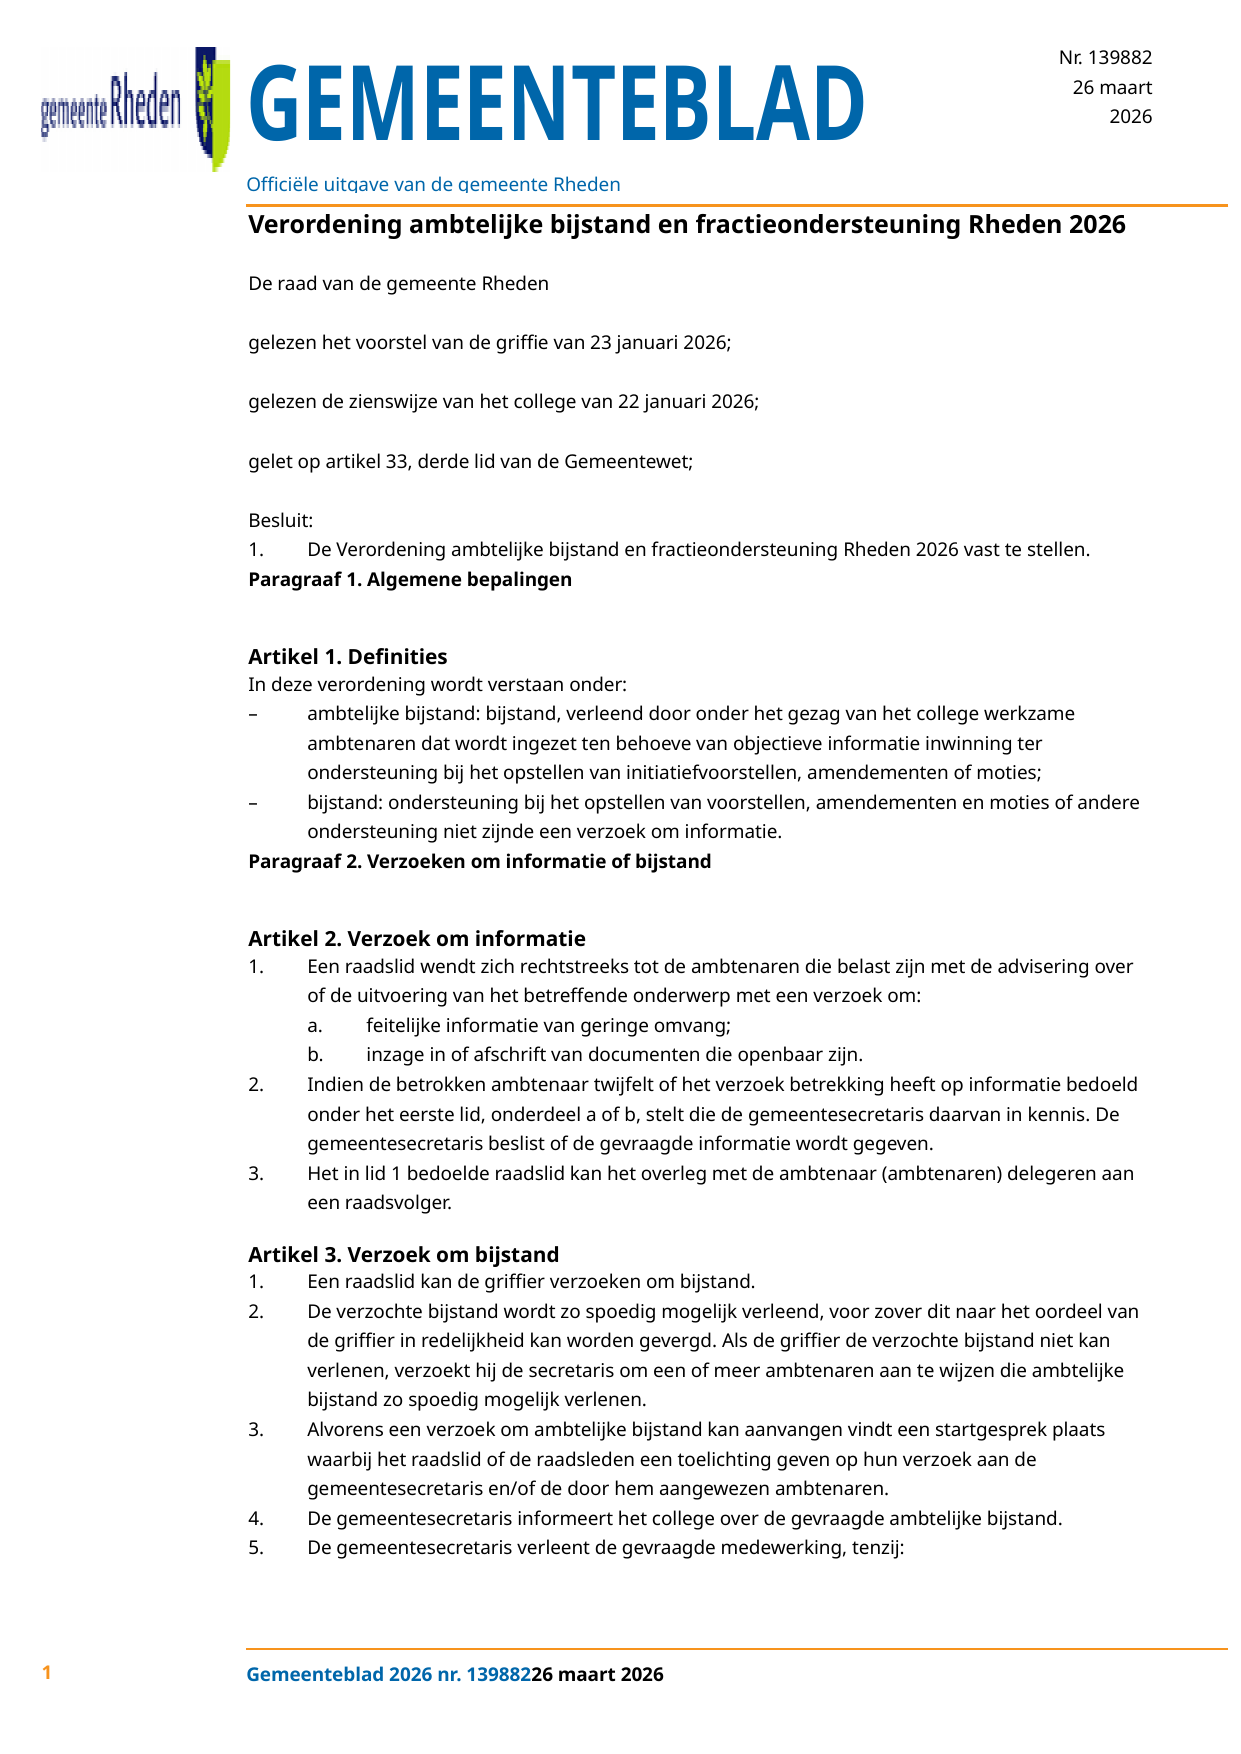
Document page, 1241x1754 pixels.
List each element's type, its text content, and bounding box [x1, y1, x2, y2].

list De gemeentesecretaris informeert het college over de gevraagde ambtelijke bijstand. [248, 1505, 1152, 1531]
list De verzochte bijstand wordt zo spoedig mogelijk verleend, voor zover dit naar het oordeel van de griffier in redelijkheid kan worden gevergd. Als de griffier de verzochte bijstand niet kan verlenen, verzoekt hij de secretaris om een of meer ambtenaren aan te wijzen die ambtelijke bijstand zo spoedig mogelijk verlenen. [248, 1298, 1152, 1412]
text Artikel 2. Verzoek om informatie [248, 924, 1152, 953]
list Alvorens een verzoek om ambtelijke bijstand kan aanvangen vindt een startgesprek plaats waarbij het raadslid of de raadsleden een toelichting geven op hun verzoek aan de gemeentesecretaris en/of de door hem aangewezen ambtenaren. [248, 1416, 1152, 1501]
text Verordening ambtelijke bijstand en fractieondersteuning Rheden 2026 [248, 207, 1152, 241]
text gelezen de zienswijze van het college van 22 januari 2026; [248, 389, 1152, 414]
text In deze verordening wordt verstaan onder: [248, 671, 1152, 696]
text Besluit: [248, 507, 1152, 533]
list Het in lid 1 bedoelde raadslid kan het overleg met de ambtenaar (ambtenaren) delegeren aan een raadsvolger. [248, 1160, 1152, 1215]
text gelezen het voorstel van de griffie van 23 januari 2026; [248, 329, 1152, 355]
list bijstand: ondersteuning bij het opstellen van voorstellen, amendementen en moties of andere ondersteuning niet zijnde een verzoek om informatie. [248, 789, 1152, 844]
text Artikel 3. Verzoek om bijstand [248, 1240, 1152, 1268]
list De gemeentesecretaris verleent de gevraagde medewerking, tenzij: [248, 1534, 1152, 1560]
list feitelijke informatie van geringe omvang; [307, 1012, 1152, 1038]
picture [41, 47, 231, 172]
text De raad van de gemeente Rheden [248, 270, 1152, 296]
list inzage in of afschrift van documenten die openbaar zijn. [307, 1042, 1152, 1067]
list De Verordening ambtelijke bijstand en fractieondersteuning Rheden 2026 vast te stellen. [248, 537, 1152, 562]
list Een raadslid kan de griffier verzoeken om bijstand. [248, 1268, 1152, 1294]
text Artikel 1. Definities [248, 642, 1152, 671]
text Paragraaf 2. Verzoeken om informatie of bijstand [248, 848, 1152, 874]
list Een raadslid wendt zich rechtstreeks tot de ambtenaren die belast zijn met de advisering over of de uitvoering van het betreffende onderwerp met een verzoek om: [248, 953, 1152, 1008]
list Indien de betrokken ambtenaar twijfelt of het verzoek betrekking heeft op informatie bedoeld onder het eerste lid, onderdeel a of b, stelt die de gemeentesecretaris daarvan in kennis. De gemeentesecretaris beslist of de gevraagde informatie wordt gegeven. [248, 1071, 1152, 1156]
list ambtelijke bijstand: bijstand, verleend door onder het gezag van het college werkzame ambtenaren dat wordt ingezet ten behoeve van objectieve informatie inwinning ter ondersteuning bij het opstellen van initiatiefvoorstellen, amendementen of moties; [248, 700, 1152, 785]
text gelet op artikel 33, derde lid van de Gemeentewet; [248, 448, 1152, 473]
text Paragraaf 1. Algemene bepalingen [248, 566, 1152, 592]
